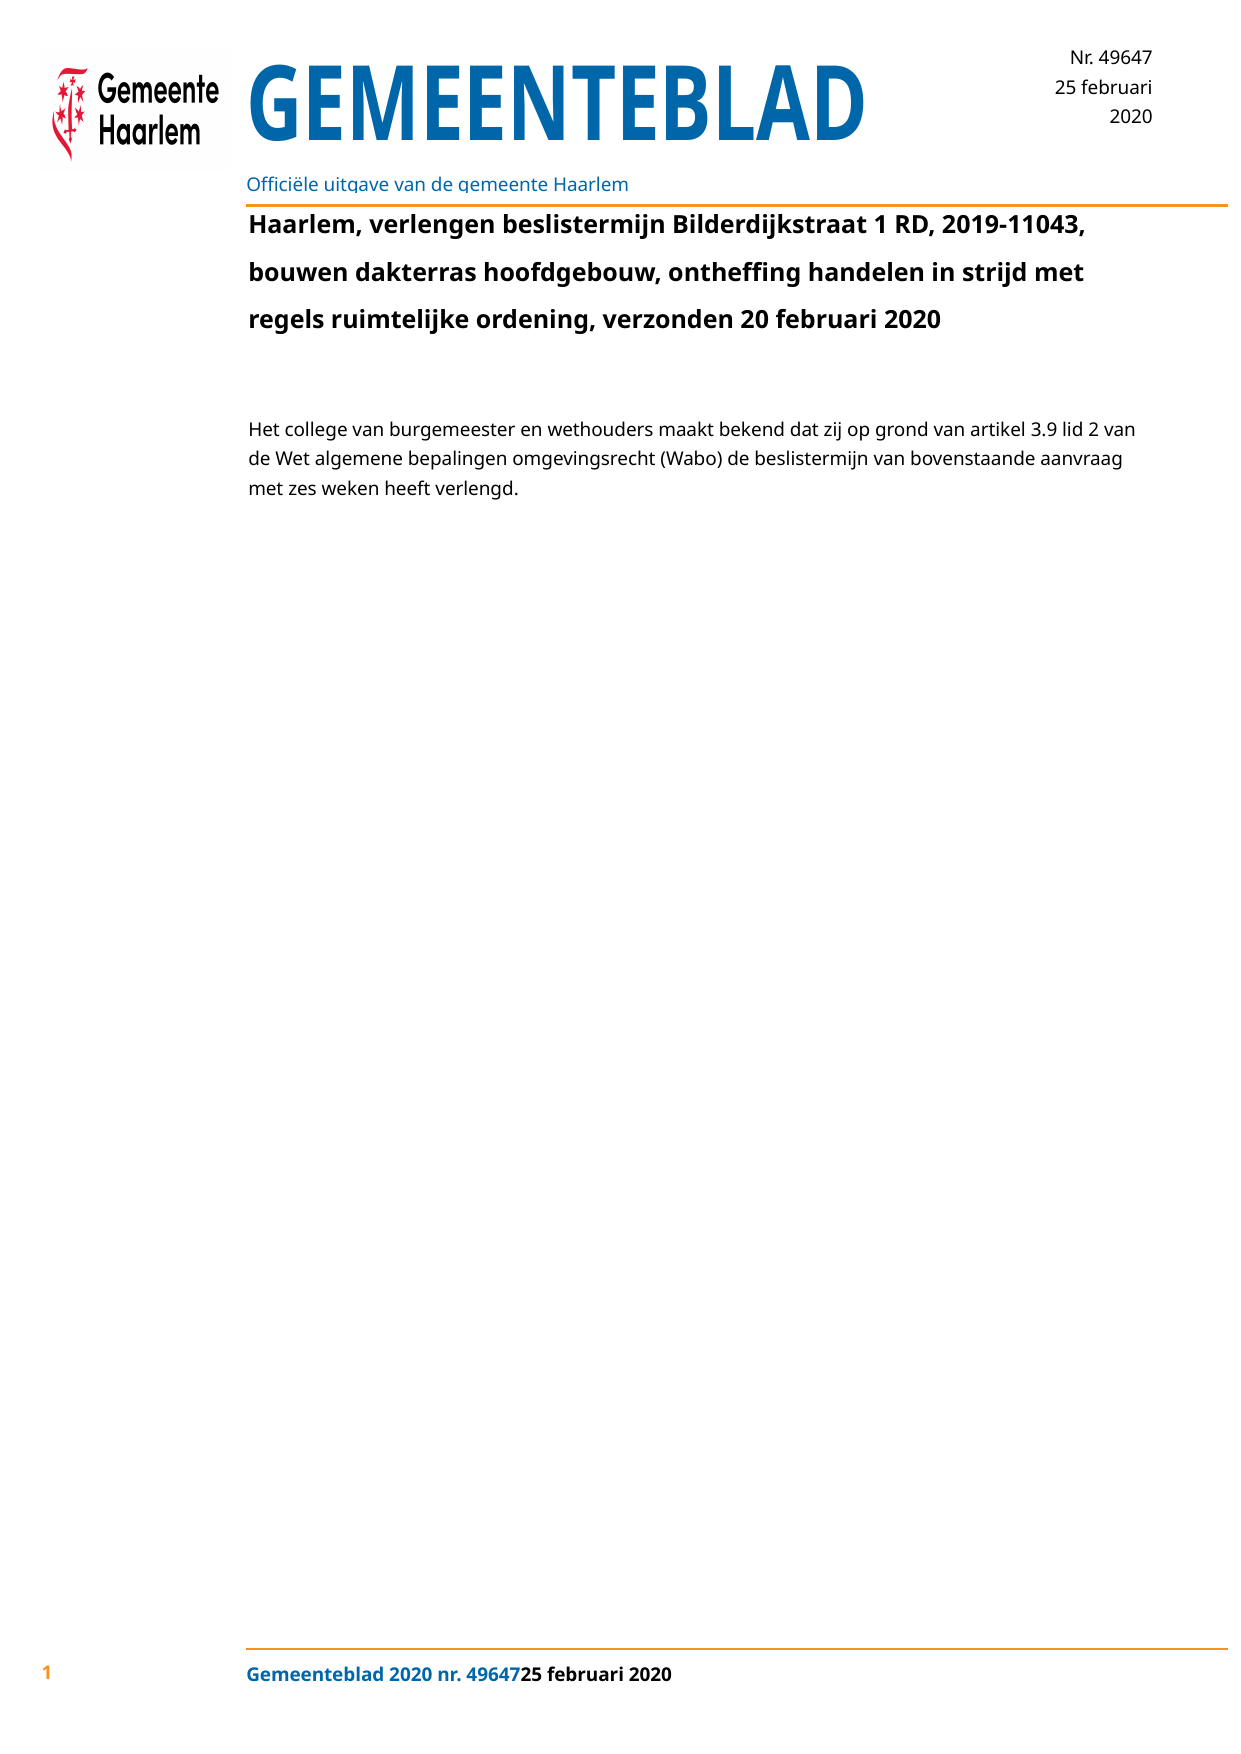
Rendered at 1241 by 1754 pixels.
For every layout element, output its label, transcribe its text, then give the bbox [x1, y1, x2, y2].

picture [41, 47, 231, 172]
text Het college van burgemeester en wethouders maakt bekend dat zij op grond van artikel 3.9 lid 2 van de Wet algemene bepalingen omgevingsrecht (Wabo) de beslistermijn van bovenstaande aanvraag met zes weken heeft verlengd. [248, 416, 1152, 501]
text Haarlem, verlengen beslistermijn Bilderdijkstraat 1 RD, 2019-11043, bouwen dakterras hoofdgebouw, ontheffing handelen in strijd met regels ruimtelijke ordening, verzonden 20 februari 2020 [248, 207, 1152, 336]
